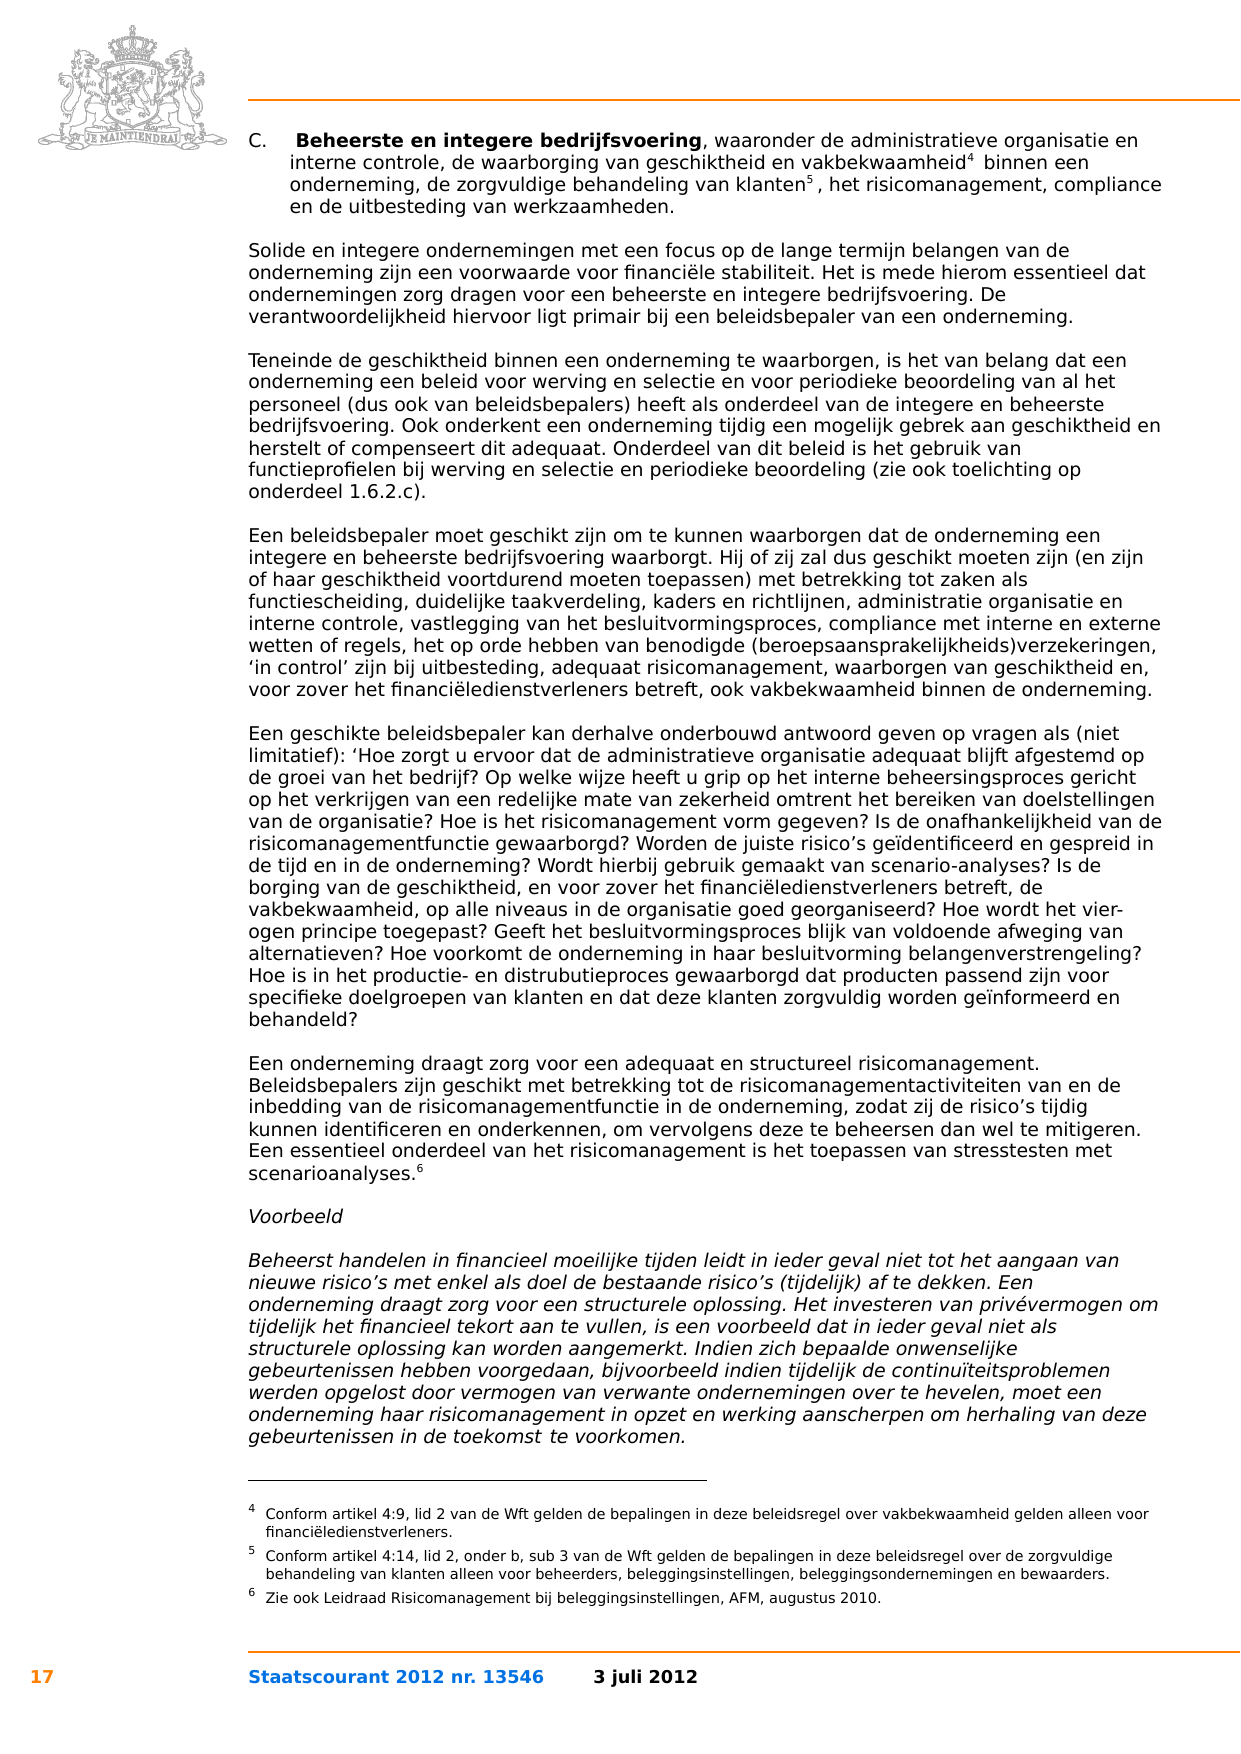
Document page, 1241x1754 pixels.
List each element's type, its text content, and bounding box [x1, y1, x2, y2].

text Een beleidsbepaler moet geschikt zijn om te kunnen waarborgen dat de onderneming een integere en beheerste bedrijfsvoering waarborgt. Hij of zij zal dus geschikt moeten zijn (en zijn of haar geschiktheid voortdurend moeten toepassen) met betrekking tot zaken als functiescheiding, duidelijke taakverdeling, kaders en richtlijnen, administratie organisatie en interne controle, vastlegging van het besluitvormingsproces, compliance met interne en externe wetten of regels, het op orde hebben van benodigde (beroepsaansprakelijkheids)verzekeringen, ‘in control’ zijn bij uitbesteding, adequaat risicomanagement, waarborgen van geschiktheid en, voor zover het financiëledienstverleners betreft, ook vakbekwaamheid binnen de onderneming. [248, 525, 1163, 701]
text Beheerst handelen in financieel moeilijke tijden leidt in ieder geval niet tot het aangaan van nieuwe risico’s met enkel als doel de bestaande risico’s (tijdelijk) af te dekken. Een onderneming draagt zorg voor een structurele oplossing. Het investeren van privévermogen om tijdelijk het financieel tekort aan te vullen, is een voorbeeld dat in ieder geval niet als structurele oplossing kan worden aangemerkt. Indien zich bepaalde onwenselijke gebeurtenissen hebben voorgedaan, bijvoorbeeld indien tijdelijk de continuïteitsproblemen werden opgelost door vermogen van verwante ondernemingen over te hevelen, moet een onderneming haar risicomanagement in opzet en werking aanscherpen om herhaling van deze gebeurtenissen in de toekomst te voorkomen. [248, 1250, 1163, 1448]
text Conform artikel 4:9, lid 2 van de Wft gelden de bepalingen in deze beleidsregel over vakbekwaamheid gelden alleen voor financiëledienstverleners. [248, 1502, 1163, 1541]
text Een onderneming draagt zorg voor een adequaat en structureel risicomanagement. Beleidsbepalers zijn geschikt met betrekking tot de risicomanagementactiviteiten van en de inbedding van de risicomanagementfunctie in de onderneming, zodat zij de risico’s tijdig kunnen identificeren en onderkennen, om vervolgens deze te beheersen dan wel te mitigeren. Een essentieel onderdeel van het risicomanagement is het toepassen van stresstesten met scenarioanalyses. [248, 1052, 1163, 1184]
subtitle Voorbeeld [248, 1206, 1163, 1228]
text C. Beheerste en integere bedrijfsvoering, waaronder de administratieve organisatie en interne controle, de waarborging van geschiktheid en vakbekwaamheid binnen een onderneming, de zorgvuldige behandeling van klanten, het risicomanagement, compliance en de uitbesteding van werkzaamheden. [248, 130, 1163, 218]
text Teneinde de geschiktheid binnen een onderneming te waarborgen, is het van belang dat een onderneming een beleid voor werving en selectie en voor periodieke beoordeling van al het personeel (dus ook van beleidsbepalers) heeft als onderdeel van de integere en beheerste bedrijfsvoering. Ook onderkent een onderneming tijdig een mogelijk gebrek aan geschiktheid en herstelt of compenseert dit adequaat. Onderdeel van dit beleid is het gebruik van functieprofielen bij werving en selectie en periodieke beoordeling (zie ook toelichting op onderdeel 1.6.2.c). [248, 349, 1163, 503]
text Zie ook Leidraad Risicomanagement bij beleggingsinstellingen, AFM, augustus 2010. [248, 1586, 1163, 1608]
text Een geschikte beleidsbepaler kan derhalve onderbouwd antwoord geven op vragen als (niet limitatief): ‘Hoe zorgt u ervoor dat de administratieve organisatie adequaat blijft afgestemd op de groei van het bedrijf? Op welke wijze heeft u grip op het interne beheersingsproces gericht op het verkrijgen van een redelijke mate van zekerheid omtrent het bereiken van doelstellingen van de organisatie? Hoe is het risicomanagement vorm gegeven? Is de onafhankelijkheid van de risicomanagementfunctie gewaarborgd? Worden de juiste risico’s geïdentificeerd en gespreid in de tijd en in de onderneming? Wordt hierbij gebruik gemaakt van scenario-analyses? Is de borging van de geschiktheid, en voor zover het financiëledienstverleners betreft, de vakbekwaamheid, op alle niveaus in de organisatie goed georganiseerd? Hoe wordt het vier-ogen principe toegepast? Geeft het besluitvormingsproces blijk van voldoende afweging van alternatieven? Hoe voorkomt de onderneming in haar besluitvorming belangenverstrengeling? Hoe is in het productie- en distrubutieproces gewaarborgd dat producten passend zijn voor specifieke doelgroepen van klanten en dat deze klanten zorgvuldig worden geïnformeerd en behandeld? [248, 723, 1163, 1031]
text Solide en integere ondernemingen met een focus op de lange termijn belangen van de onderneming zijn een voorwaarde voor financiële stabiliteit. Het is mede hierom essentieel dat ondernemingen zorg dragen voor een beheerste en integere bedrijfsvoering. De verantwoordelijkheid hiervoor ligt primair bij een beleidsbepaler van een onderneming. [248, 240, 1163, 328]
picture [38, 25, 227, 150]
text Conform artikel 4:14, lid 2, onder b, sub 3 van de Wft gelden de bepalingen in deze beleidsregel over de zorgvuldige behandeling van klanten alleen voor beheerders, beleggingsinstellingen, beleggingsondernemingen en bewaarders. [248, 1544, 1163, 1583]
